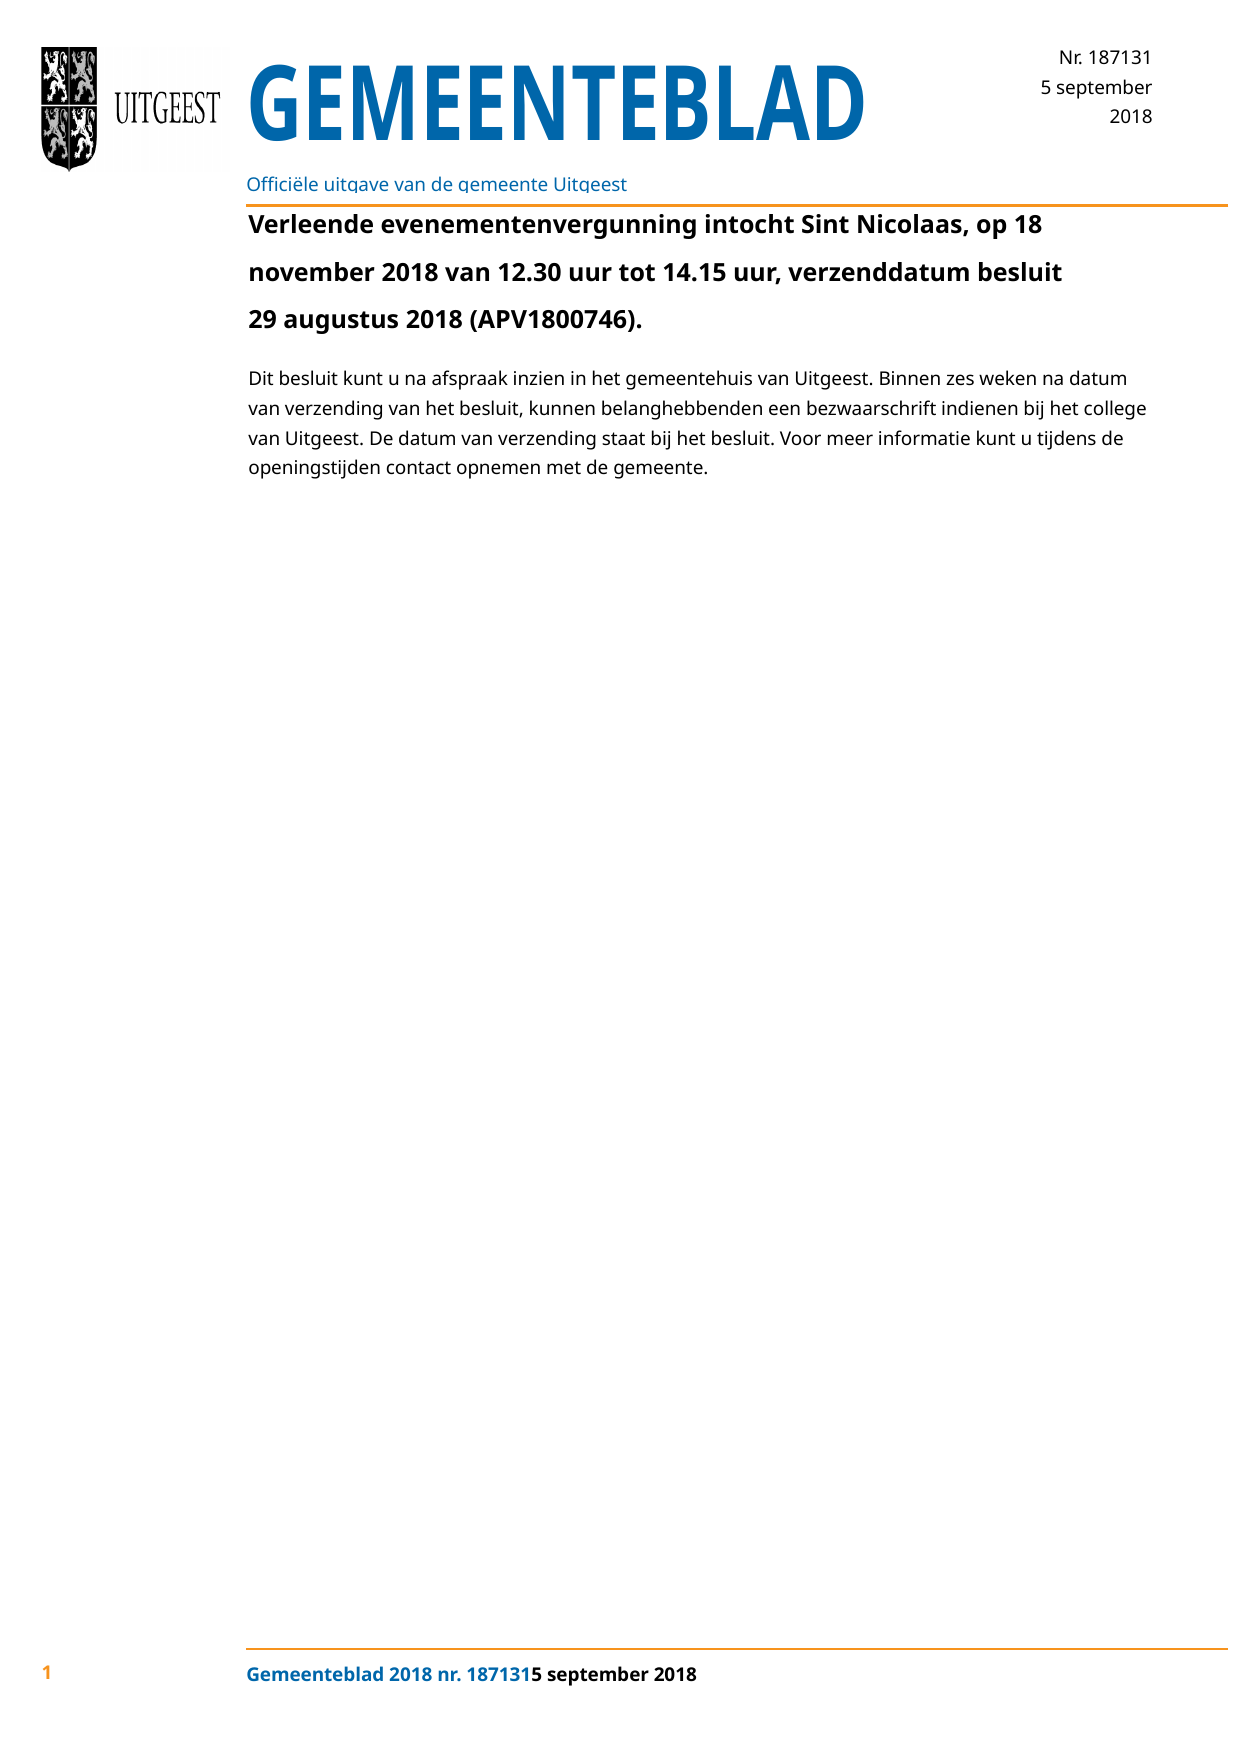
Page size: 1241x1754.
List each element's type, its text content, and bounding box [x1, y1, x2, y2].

picture [41, 47, 231, 172]
text Verleende evenementenvergunning intocht Sint Nicolaas, op 18 november 2018 van 12.30 uur tot 14.15 uur, verzenddatum besluit 29 augustus 2018 (APV1800746). [248, 207, 1152, 336]
text Dit besluit kunt u na afspraak inzien in het gemeentehuis van Uitgeest. Binnen zes weken na datum van verzending van het besluit, kunnen belanghebbenden een bezwaarschrift indienen bij het college van Uitgeest. De datum van verzending staat bij het besluit. Voor meer informatie kunt u tijdens de openingstijden contact opnemen met de gemeente. [248, 366, 1152, 480]
